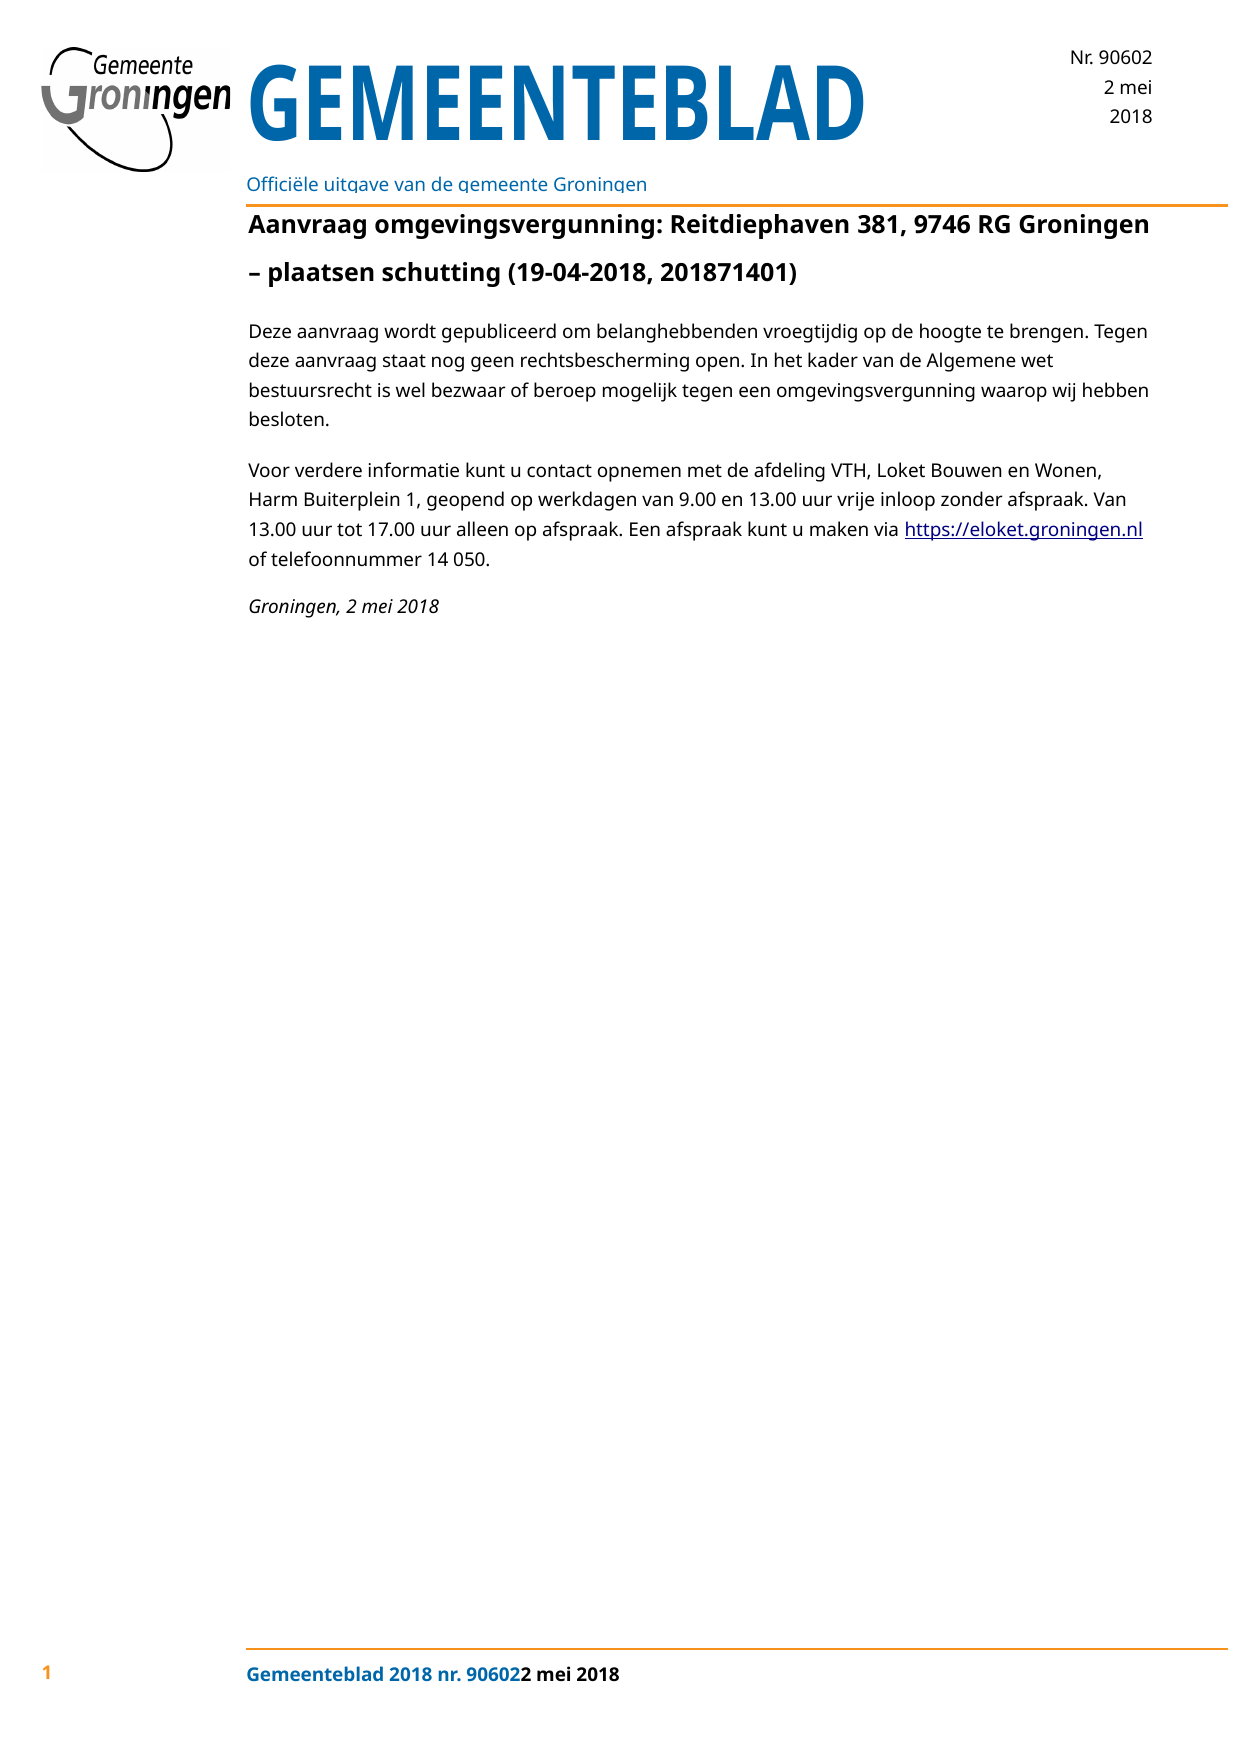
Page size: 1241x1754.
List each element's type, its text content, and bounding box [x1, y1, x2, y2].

text Aanvraag omgevingsvergunning: Reitdiephaven 381, 9746 RG Groningen – plaatsen schutting (19-04-2018, 201871401) [248, 207, 1152, 288]
picture [41, 47, 231, 172]
text Groningen, 2 mei 2018 [248, 594, 1152, 619]
text Deze aanvraag wordt gepubliceerd om belanghebbenden vroegtijdig op de hoogte te brengen. Tegen deze aanvraag staat nog geen rechtsbescherming open. In het kader van de Algemene wet bestuursrecht is wel bezwaar of beroep mogelijk tegen een omgevingsvergunning waarop wij hebben besloten. [248, 318, 1152, 432]
text Voor verdere informatie kunt u contact opnemen met de afdeling VTH, Loket Bouwen en Wonen, Harm Buiterplein 1, geopend op werkdagen van 9.00 en 13.00 uur vrije inloop zonder afspraak. Van 13.00 uur tot 17.00 uur alleen op afspraak. Een afspraak kunt u maken via https://eloket.groningen.nl of telefoonnummer 14 050. [248, 457, 1152, 572]
